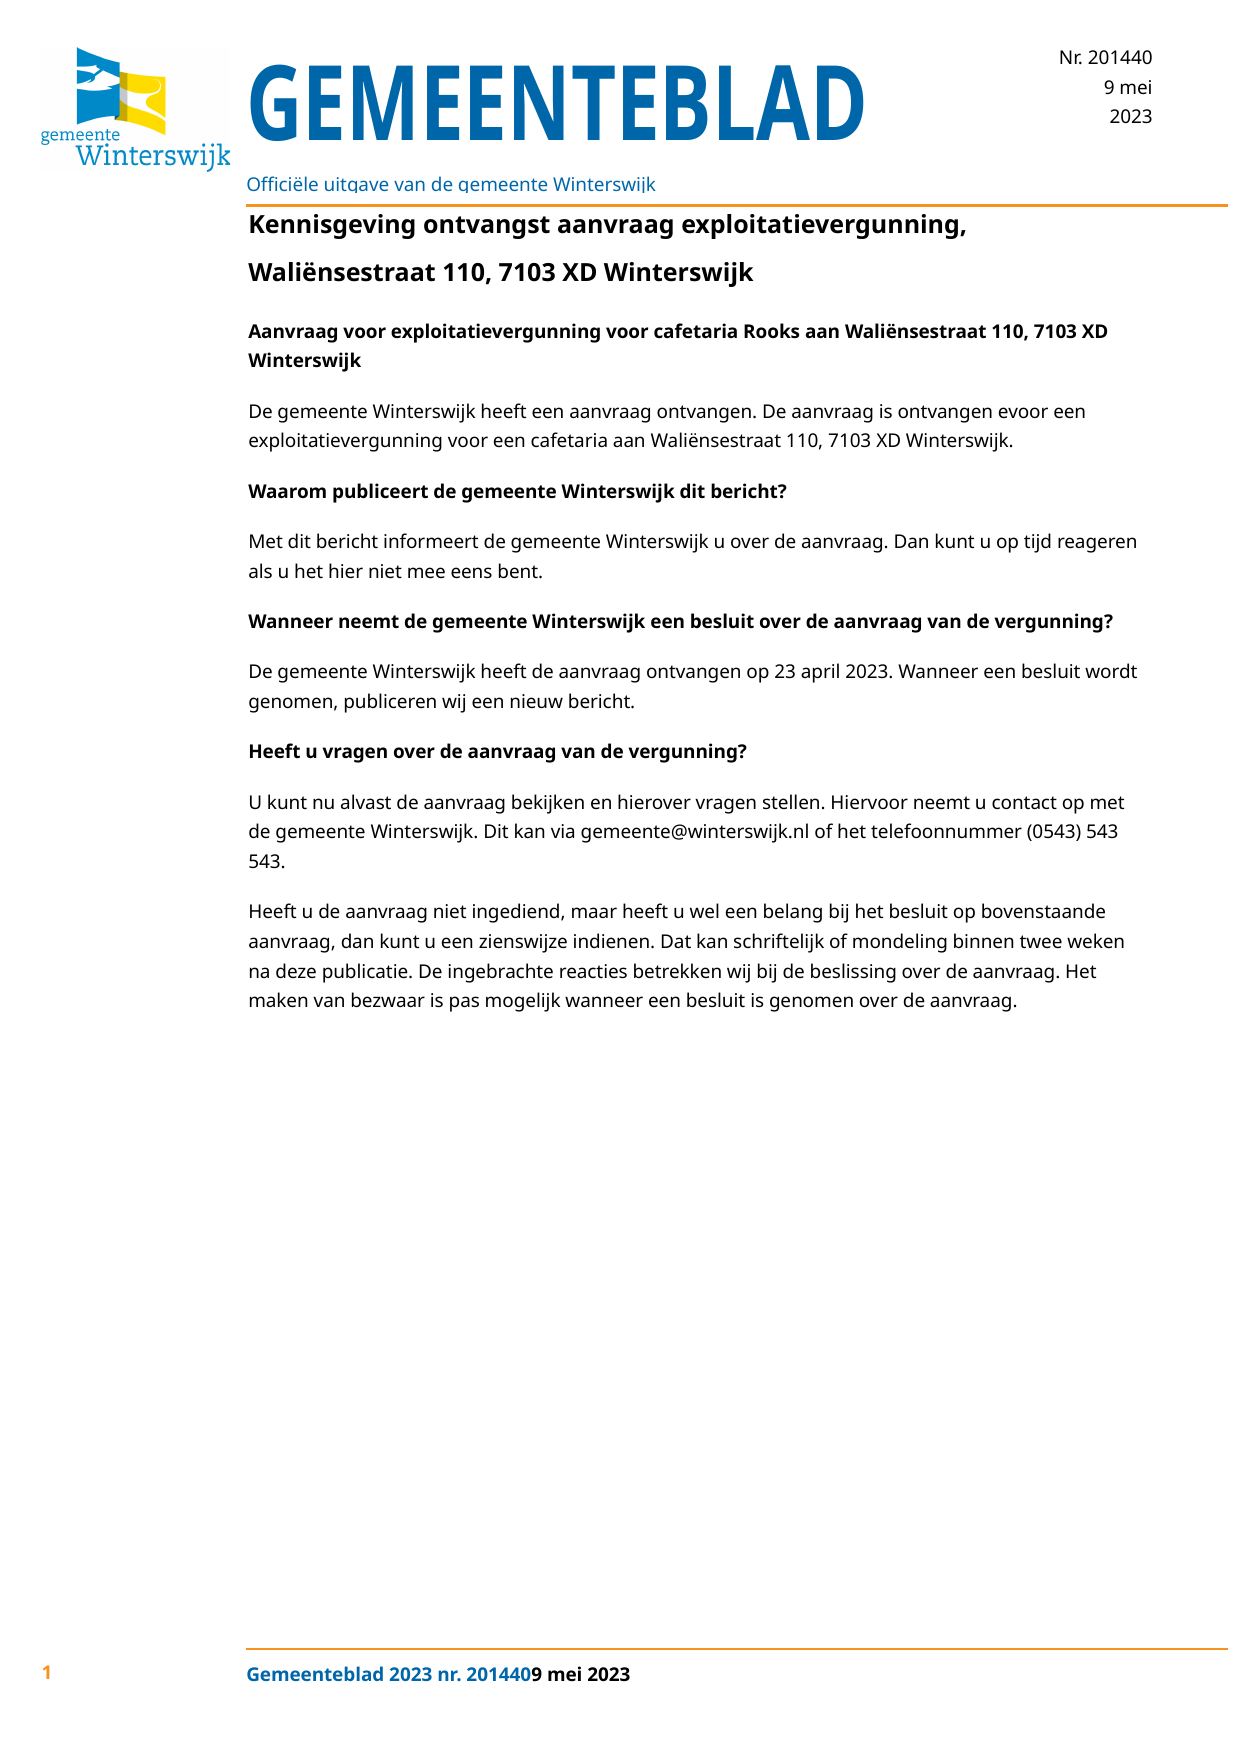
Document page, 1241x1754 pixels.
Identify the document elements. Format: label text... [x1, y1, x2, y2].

text Waarom publiceert de gemeente Winterswijk dit bericht? [248, 478, 1152, 504]
text Aanvraag voor exploitatievergunning voor cafetaria Rooks aan Waliënsestraat 110, 7103 XD Winterswijk [248, 318, 1152, 373]
picture [225, 153, 231, 162]
text De gemeente Winterswijk heeft een aanvraag ontvangen. De aanvraag is ontvangen evoor een exploitatievergunning voor een cafetaria aan Waliënsestraat 110, 7103 XD Winterswijk. [248, 398, 1152, 453]
text U kunt nu alvast de aanvraag bekijken en hierover vragen stellen. Hiervoor neemt u contact op met de gemeente Winterswijk. Dit kan via gemeente@winterswijk.nl of het telefoonnummer (0543) 543 543. [248, 789, 1152, 874]
text Heeft u de aanvraag niet ingediend, maar heeft u wel een belang bij het besluit op bovenstaande aanvraag, dan kunt u een zienswijze indienen. Dat kan schriftelijk of mondeling binnen twee weken na deze publicatie. De ingebrachte reacties betrekken wij bij de beslissing over de aanvraag. Het maken van bezwaar is pas mogelijk wanneer een besluit is genomen over de aanvraag. [248, 899, 1152, 1013]
text Heeft u vragen over de aanvraag van de vergunning? [248, 739, 1152, 764]
text Wanneer neemt de gemeente Winterswijk een besluit over de aanvraag van de vergunning? [248, 608, 1152, 634]
text De gemeente Winterswijk heeft de aanvraag ontvangen op 23 april 2023. Wanneer een besluit wordt genomen, publiceren wij een nieuw bericht. [248, 659, 1152, 714]
picture [41, 47, 231, 172]
text Kennisgeving ontvangst aanvraag exploitatievergunning, Waliënsestraat 110, 7103 XD Winterswijk [248, 207, 1152, 288]
text Met dit bericht informeert de gemeente Winterswijk u over de aanvraag. Dan kunt u op tijd reageren als u het hier niet mee eens bent. [248, 528, 1152, 584]
